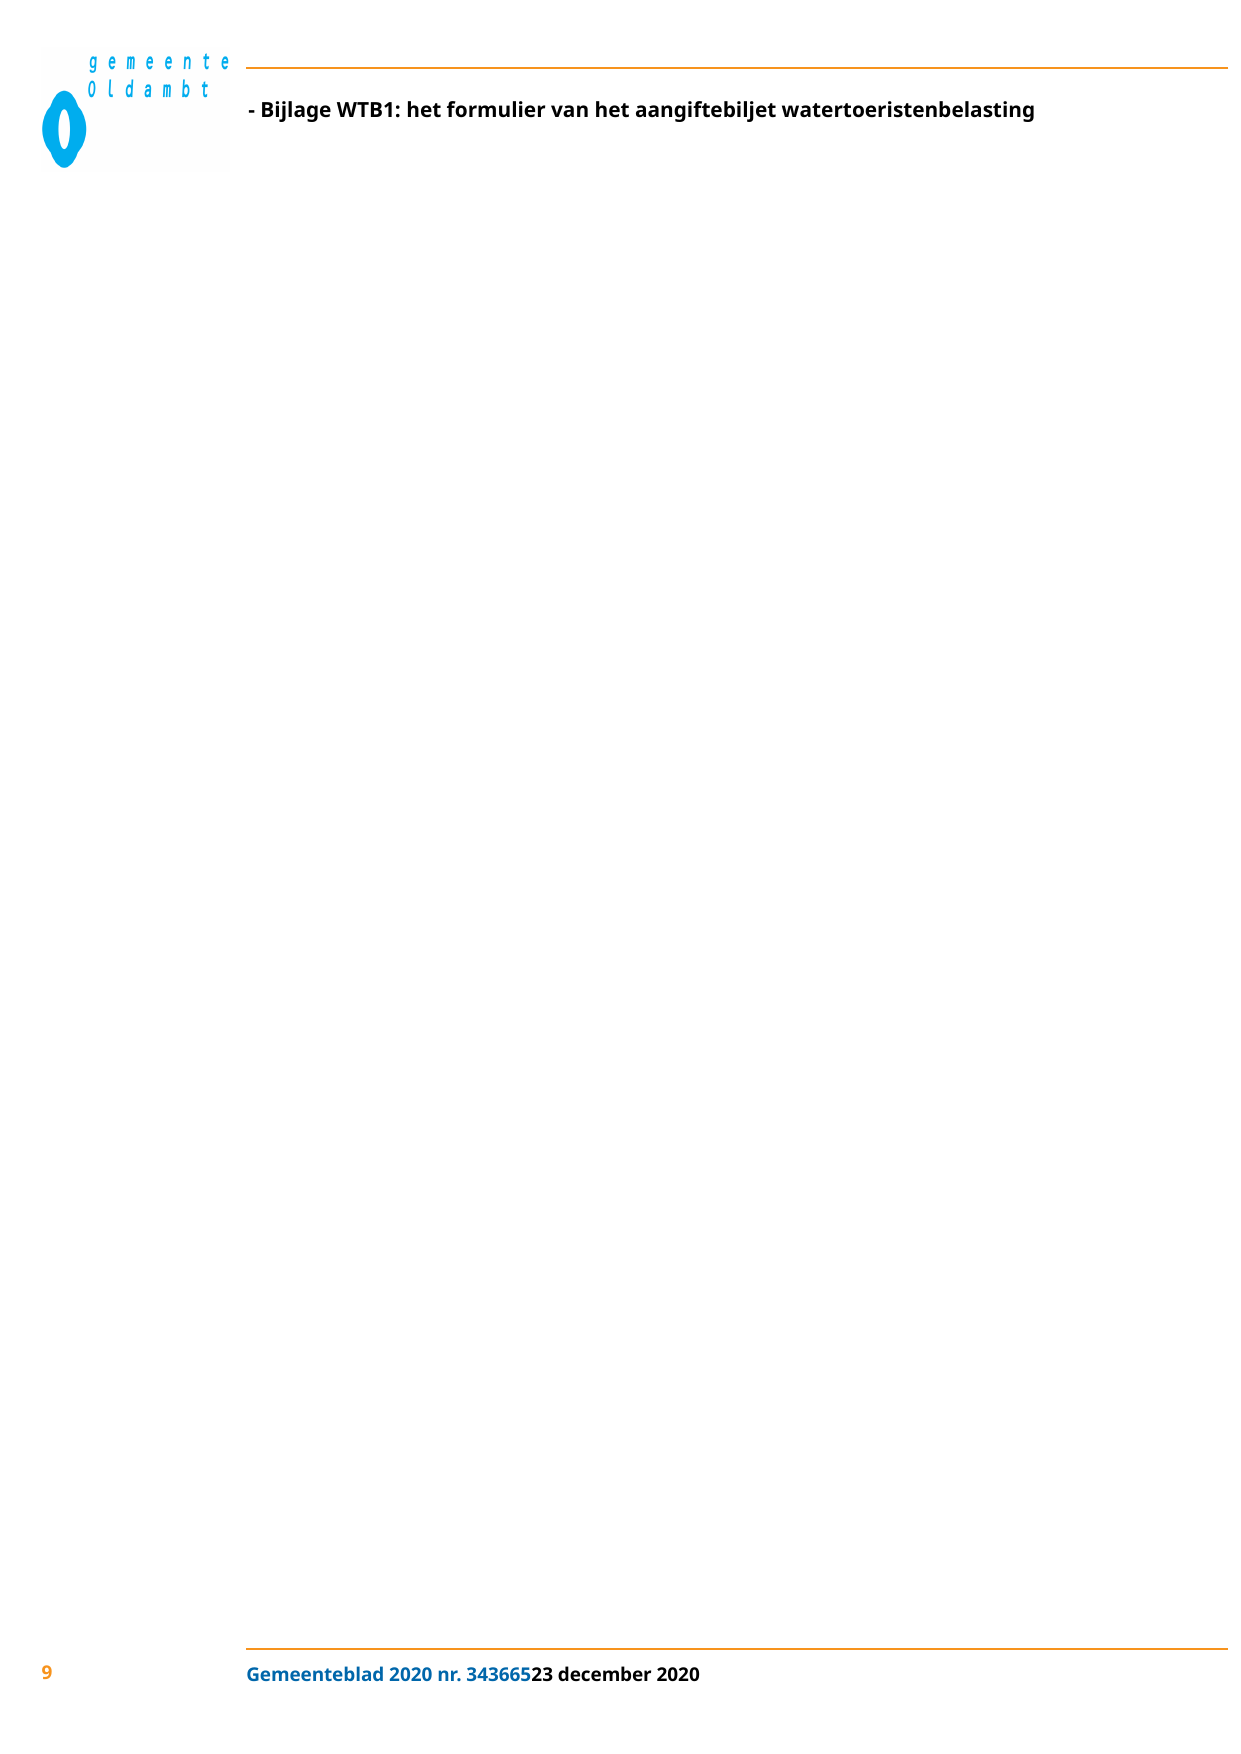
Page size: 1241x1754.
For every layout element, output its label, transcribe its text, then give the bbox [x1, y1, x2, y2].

text - Bijlage WTB1: het formulier van het aangiftebiljet watertoeristenbelasting [248, 95, 1152, 123]
picture [41, 47, 231, 172]
